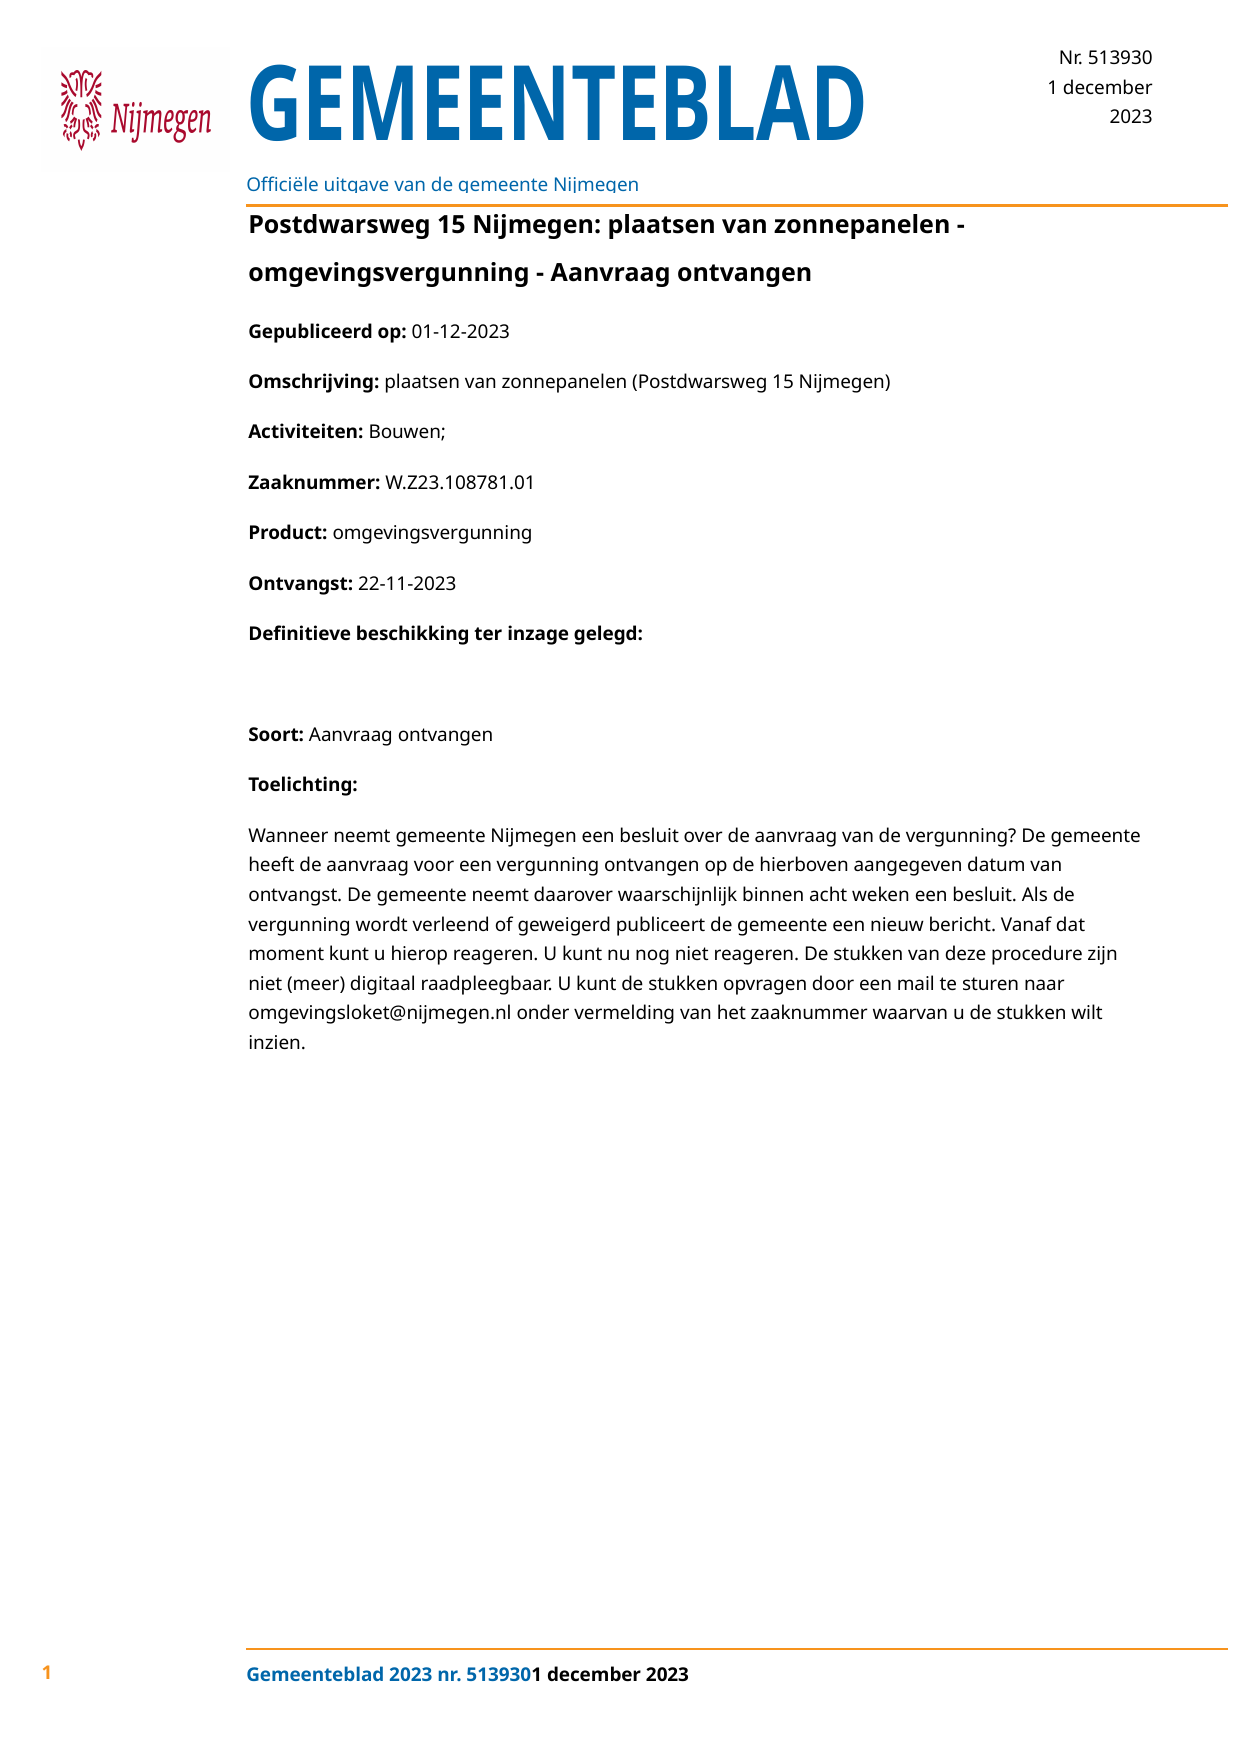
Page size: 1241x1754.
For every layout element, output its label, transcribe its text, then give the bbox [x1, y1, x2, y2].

text Toelichting: [248, 772, 1152, 797]
text Definitieve beschikking ter inzage gelegd: [248, 620, 1152, 646]
text Soort: Aanvraag ontvangen [248, 721, 1152, 747]
text Gepubliceerd op: 01-12-2023 [248, 318, 1152, 344]
text Zaaknummer: W.Z23.108781.01 [248, 469, 1152, 495]
text Product: omgevingsvergunning [248, 519, 1152, 545]
text Ontvangst: 22-11-2023 [248, 570, 1152, 596]
text Postdwarsweg 15 Nijmegen: plaatsen van zonnepanelen - omgevingsvergunning - Aanvraag ontvangen [248, 207, 1152, 288]
text Activiteiten: Bouwen; [248, 419, 1152, 444]
text Wanneer neemt gemeente Nijmegen een besluit over de aanvraag van de vergunning? De gemeente heeft de aanvraag voor een vergunning ontvangen op de hierboven aangegeven datum van ontvangst. De gemeente neemt daarover waarschijnlijk binnen acht weken een besluit. Als de vergunning wordt verleend of geweigerd publiceert de gemeente een nieuw bericht. Vanaf dat moment kunt u hierop reageren. U kunt nu nog niet reageren. De stukken van deze procedure zijn niet (meer) digitaal raadpleegbaar. U kunt de stukken opvragen door een mail te sturen naar omgevingsloket@nijmegen.nl onder vermelding van het zaaknummer waarvan u de stukken wilt inzien. [248, 822, 1152, 1055]
text Omschrijving: plaatsen van zonnepanelen (Postdwarsweg 15 Nijmegen) [248, 368, 1152, 394]
picture [41, 47, 231, 172]
